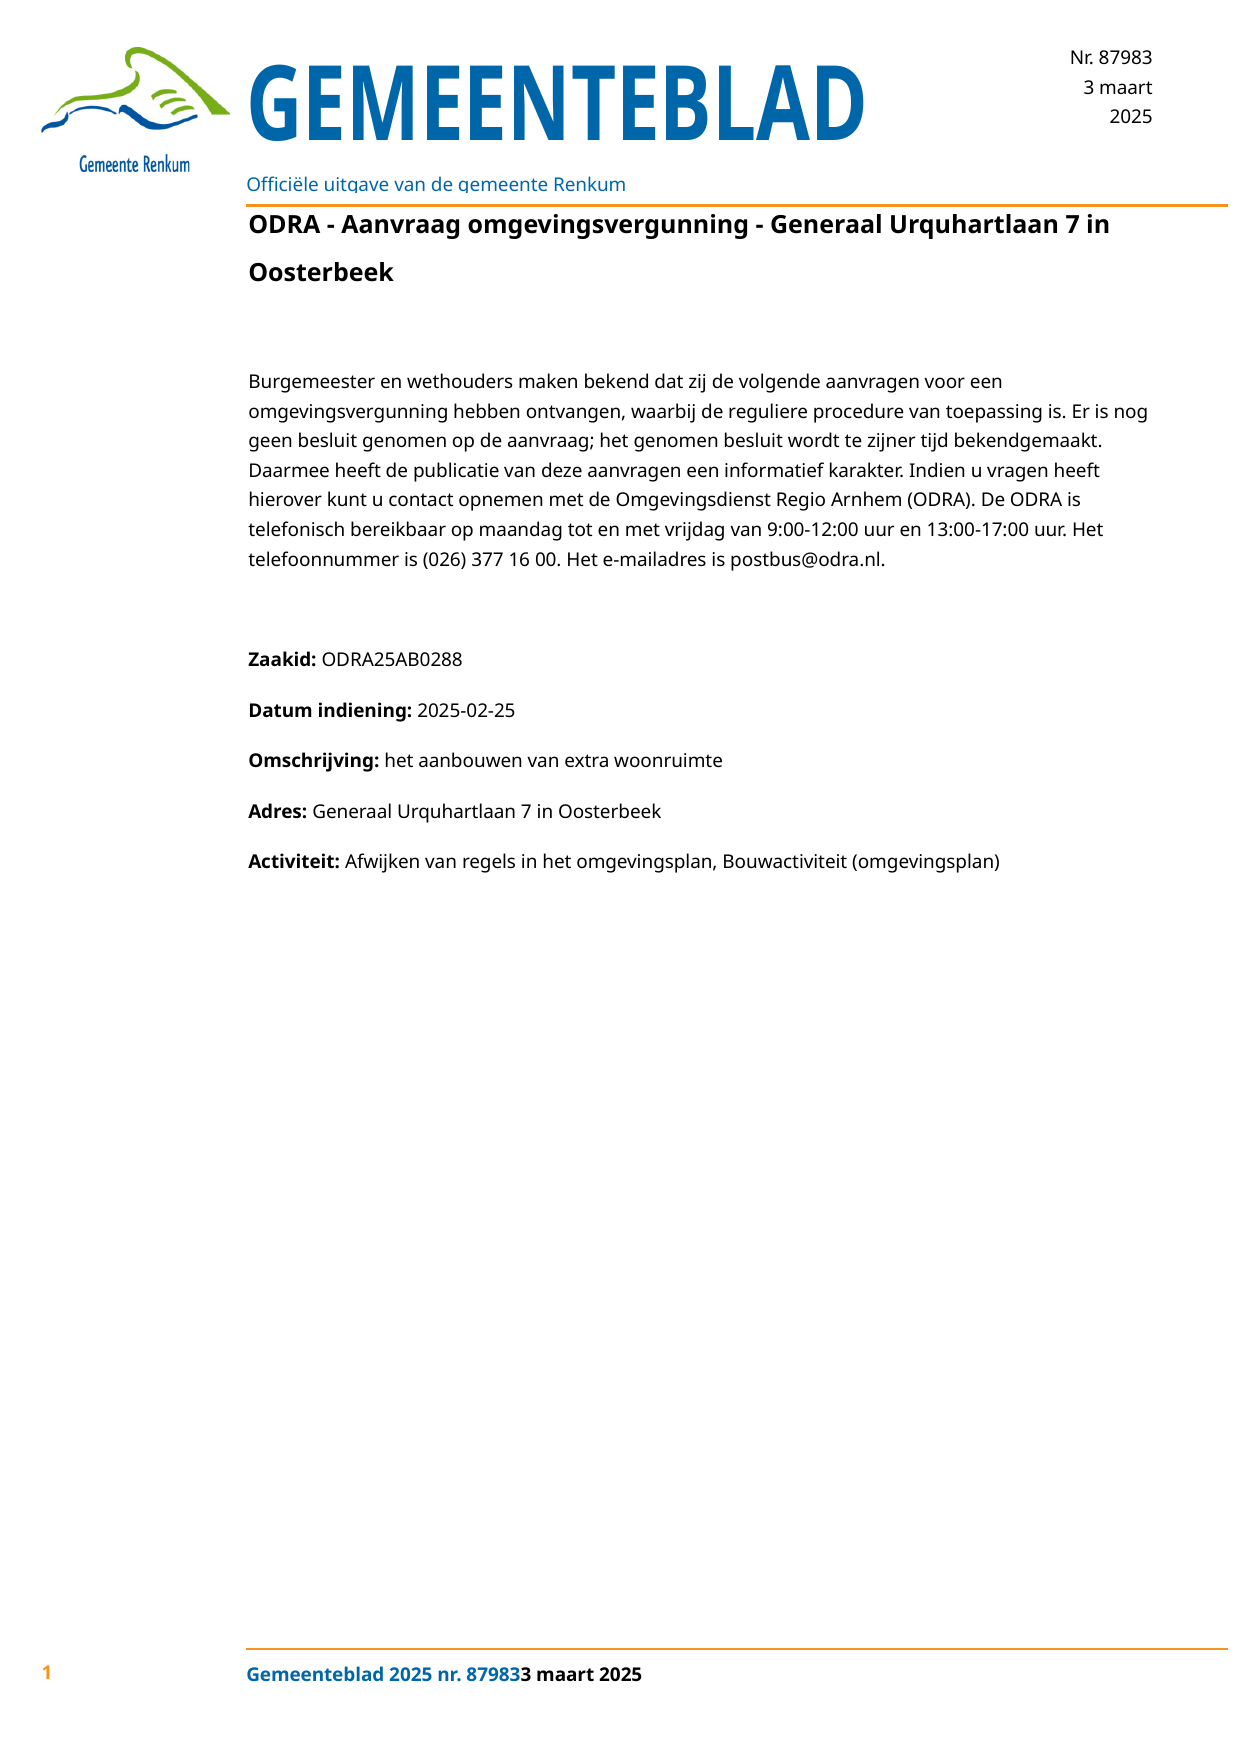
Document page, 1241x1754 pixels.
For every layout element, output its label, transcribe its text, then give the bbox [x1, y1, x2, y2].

text Zaakid: ODRA25AB0288 [248, 647, 1152, 672]
picture [41, 47, 231, 172]
text ODRA - Aanvraag omgevingsvergunning - Generaal Urquhartlaan 7 in Oosterbeek [248, 207, 1152, 288]
text Omschrijving: het aanbouwen van extra woonruimte [248, 747, 1152, 773]
text Adres: Generaal Urquhartlaan 7 in Oosterbeek [248, 798, 1152, 824]
text Datum indiening: 2025-02-25 [248, 697, 1152, 723]
text Activiteit: Afwijken van regels in het omgevingsplan, Bouwactiviteit (omgevingsplan) [248, 848, 1152, 874]
text Burgemeester en wethouders maken bekend dat zij de volgende aanvragen voor een omgevingsvergunning hebben ontvangen, waarbij de reguliere procedure van toepassing is. Er is nog geen besluit genomen op de aanvraag; het genomen besluit wordt te zijner tijd bekendgemaakt. Daarmee heeft de publicatie van deze aanvragen een informatief karakter. Indien u vragen heeft hierover kunt u contact opnemen met de Omgevingsdienst Regio Arnhem (ODRA). De ODRA is telefonisch bereikbaar op maandag tot en met vrijdag van 9:00-12:00 uur en 13:00-17:00 uur. Het telefoonnummer is (026) 377 16 00. Het e-mailadres is postbus@odra.nl. [248, 368, 1152, 572]
